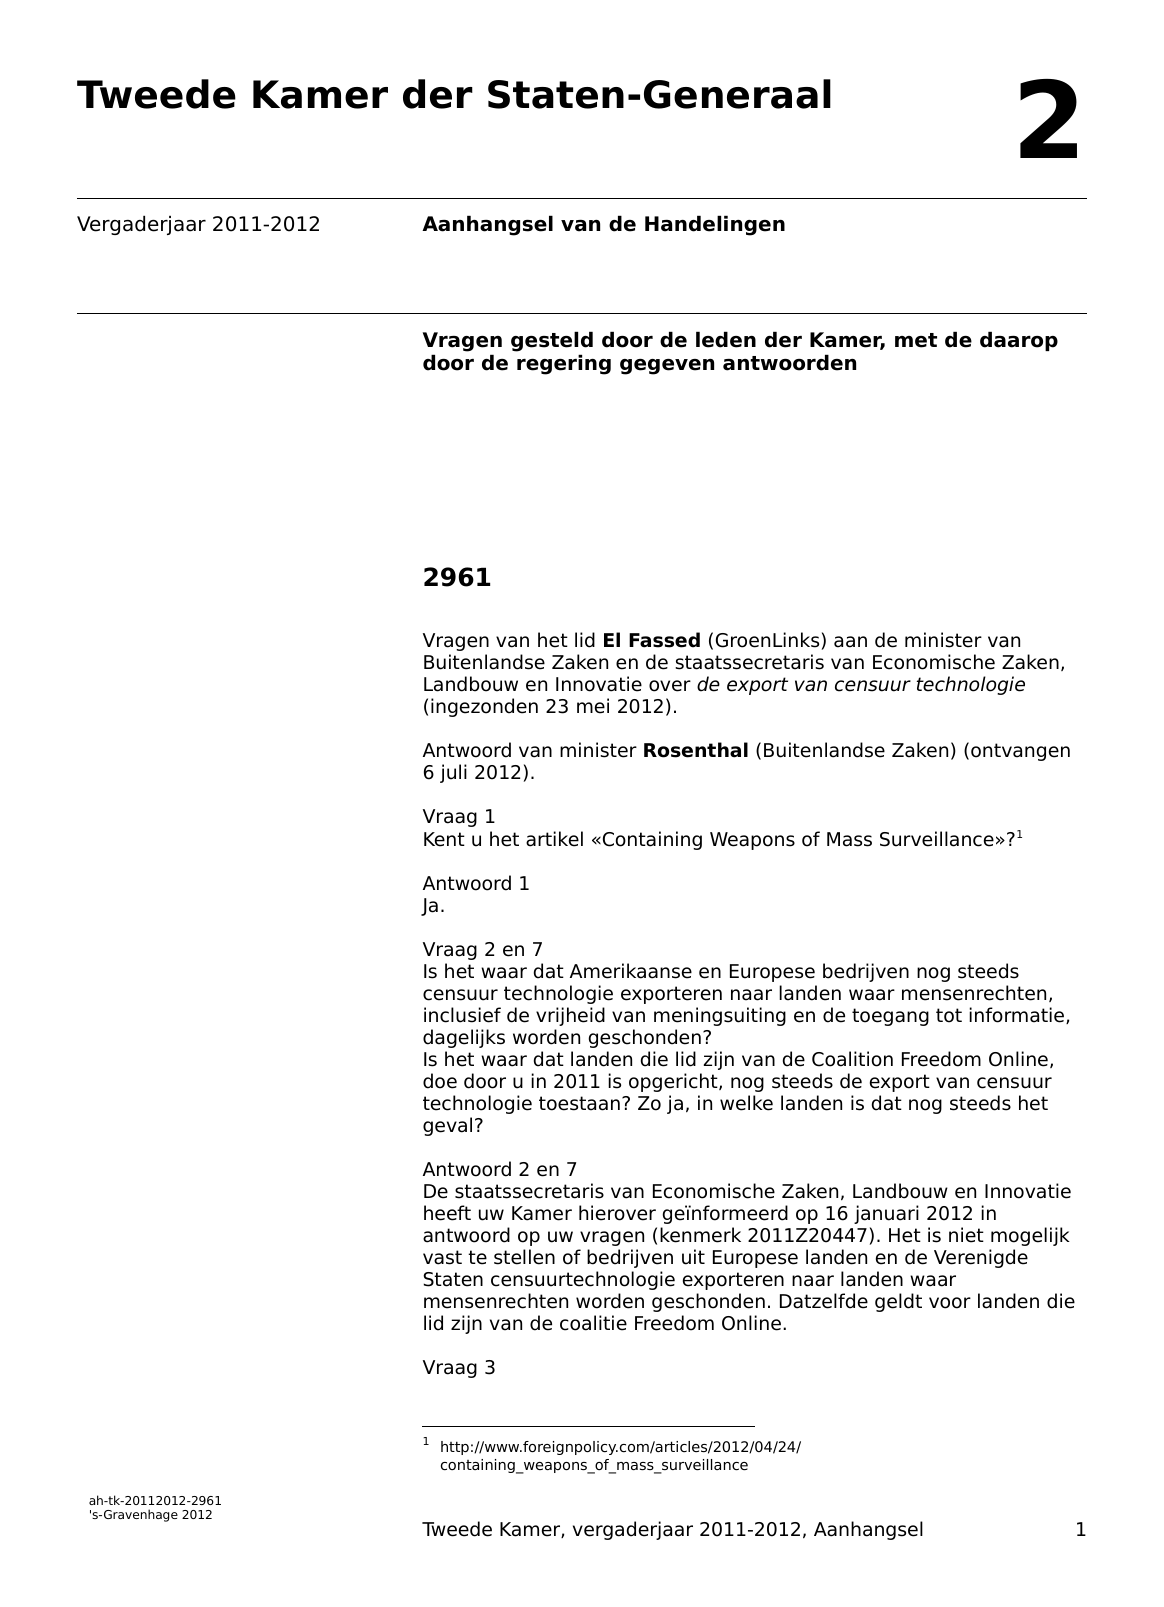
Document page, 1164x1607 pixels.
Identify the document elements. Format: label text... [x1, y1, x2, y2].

text Vraag 1 [422, 806, 1087, 828]
text Vragen van het lid El Fassed (GroenLinks) aan de minister van Buitenlandse Zaken en de staatssecretaris van Economische Zaken, Landbouw en Innovatie over de export van censuur technologie (ingezonden 23 mei 2012). [422, 630, 1087, 718]
table_cell [77, 314, 422, 375]
text http://www.foreignpolicy.com/articles/2012/04/24/containing_weapons_of_mass_surveillance [422, 1435, 1087, 1474]
text Vraag 2 en 7 [422, 939, 1087, 961]
text Antwoord 1 [422, 873, 1087, 894]
table_header Tweede Kamer der Staten-Generaal [77, 59, 886, 198]
text Antwoord van minister Rosenthal (Buitenlandse Zaken) (ontvangen 6 juli 2012). [422, 740, 1087, 784]
table_header 2 [886, 59, 1087, 198]
text Is het waar dat Amerikaanse en Europese bedrijven nog steeds censuur technologie exporteren naar landen waar mensenrechten, inclusief de vrijheid van meningsuiting en de toegang tot informatie, dagelijks worden geschonden? [422, 961, 1087, 1049]
text Vraag 3 [422, 1357, 1087, 1379]
text Ja. [422, 894, 1087, 917]
table_cell Vergaderjaar 2011-2012 [77, 199, 422, 313]
table_cell Vragen gesteld door de leden der Kamer, met de daarop door de regering gegeven antwoorden [422, 314, 1087, 375]
text Is het waar dat landen die lid zijn van de Coalition Freedom Online, doe door u in 2011 is opgericht, nog steeds de export van censuur technologie toestaan? Zo ja, in welke landen is dat nog steeds het geval? [422, 1049, 1087, 1137]
text De staatssecretaris van Economische Zaken, Landbouw en Innovatie heeft uw Kamer hierover geïnformeerd op 16 januari 2012 in antwoord op uw vragen (kenmerk 2011Z20447). Het is niet mogelijk vast te stellen of bedrijven uit Europese landen en de Verenigde Staten censuurtechnologie exporteren naar landen waar mensenrechten worden geschonden. Datzelfde geldt voor landen die lid zijn van de coalitie Freedom Online. [422, 1181, 1087, 1334]
text 2961 [422, 563, 1087, 592]
text ah-tk-20112012-2961 [88, 1494, 323, 1508]
text Antwoord 2 en 7 [422, 1159, 1087, 1181]
text 's-Gravenhage 2012 [88, 1508, 323, 1522]
table_cell Aanhangsel van de Handelingen [422, 199, 1087, 313]
text Kent u het artikel «Containing Weapons of Mass Surveillance»? [422, 828, 1087, 850]
